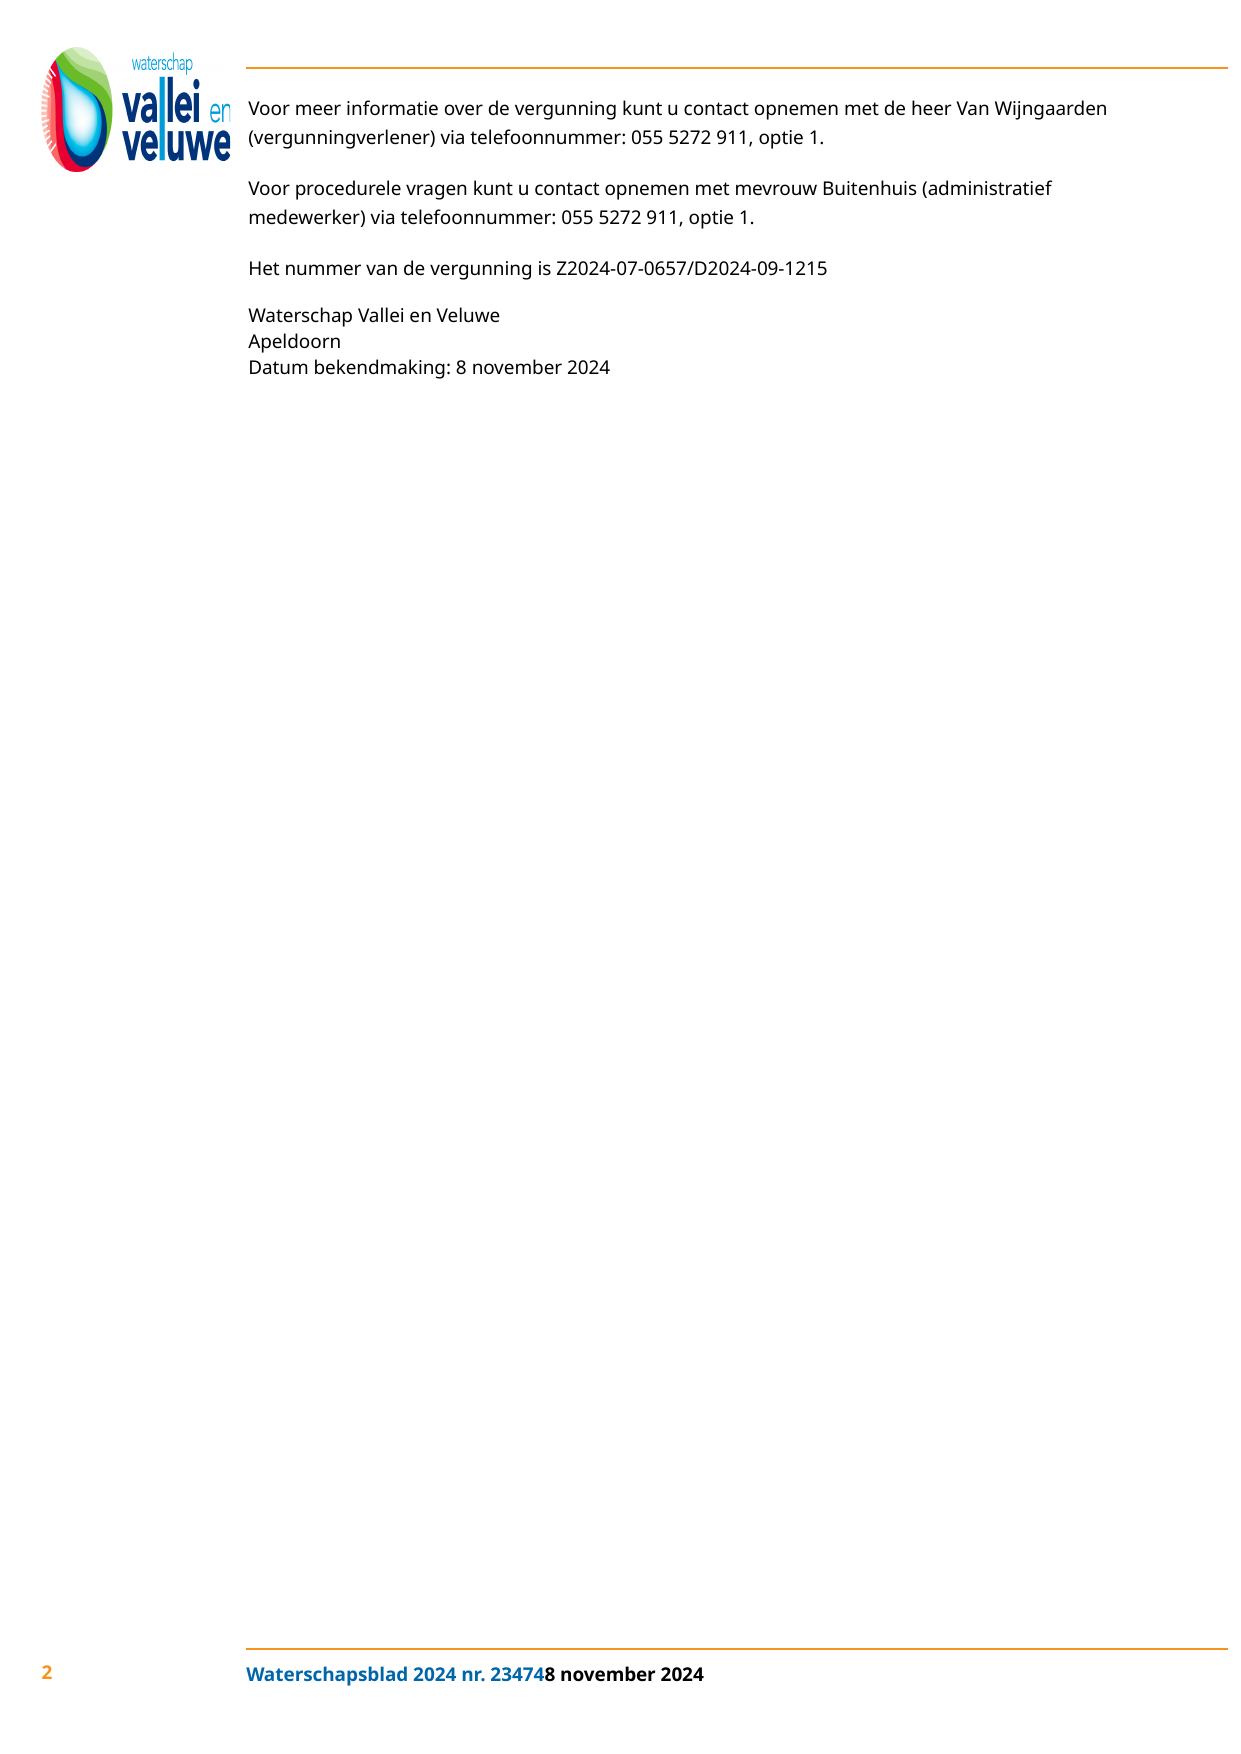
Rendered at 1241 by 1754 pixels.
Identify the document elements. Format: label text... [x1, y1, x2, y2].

text Waterschap Vallei en Veluwe [248, 303, 1152, 328]
text Voor procedurele vragen kunt u contact opnemen met mevrouw Buitenhuis (administratief medewerker) via telefoonnummer: 055 5272 911, optie 1. [248, 175, 1152, 230]
text Het nummer van de vergunning is Z2024-07-0657/D2024-09-1215 [248, 255, 1152, 281]
text Voor meer informatie over de vergunning kunt u contact opnemen met de heer Van Wijngaarden (vergunningverlener) via telefoonnummer: 055 5272 911, optie 1. [248, 95, 1152, 150]
text Datum bekendmaking: 8 november 2024 [248, 354, 1152, 380]
text Apeldoorn [248, 328, 1152, 354]
picture [41, 47, 231, 172]
